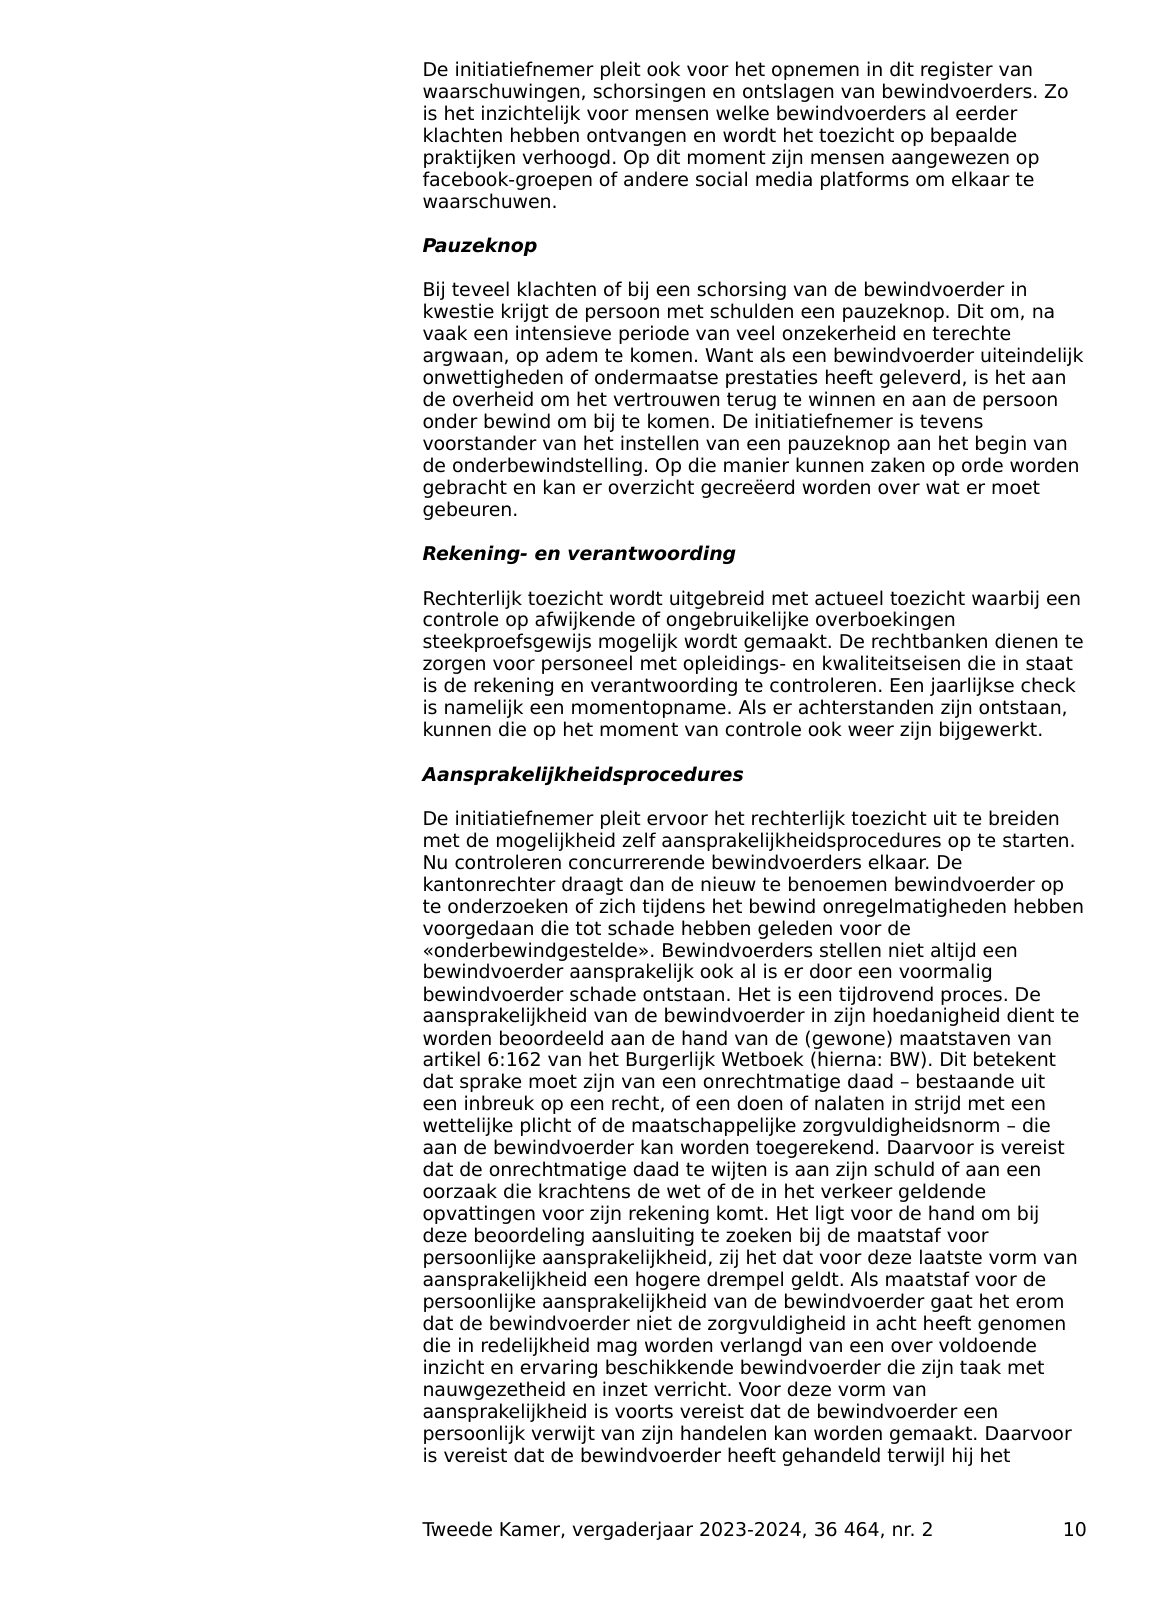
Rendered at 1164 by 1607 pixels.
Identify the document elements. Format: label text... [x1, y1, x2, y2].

text Rechterlijk toezicht wordt uitgebreid met actueel toezicht waarbij een controle op afwijkende of ongebruikelijke overboekingen steekproefsgewijs mogelijk wordt gemaakt. De rechtbanken dienen te zorgen voor personeel met opleidings- en kwaliteitseisen die in staat is de rekening en verantwoording te controleren. Een jaarlijkse check is namelijk een momentopname. Als er achterstanden zijn ontstaan, kunnen die op het moment van controle ook weer zijn bijgewerkt. [422, 587, 1087, 741]
subtitle Rekening- en verantwoording [422, 543, 1087, 565]
subtitle Aansprakelijkheidsprocedures [422, 763, 1087, 785]
text De initiatiefnemer pleit ook voor het opnemen in dit register van waarschuwingen, schorsingen en ontslagen van bewindvoerders. Zo is het inzichtelijk voor mensen welke bewindvoerders al eerder klachten hebben ontvangen en wordt het toezicht op bepaalde praktijken verhoogd. Op dit moment zijn mensen aangewezen op facebook-groepen of andere social media platforms om elkaar te waarschuwen. [422, 59, 1087, 213]
text Bij teveel klachten of bij een schorsing van de bewindvoerder in kwestie krijgt de persoon met schulden een pauzeknop. Dit om, na vaak een intensieve periode van veel onzekerheid en terechte argwaan, op adem te komen. Want als een bewindvoerder uiteindelijk onwettigheden of ondermaatse prestaties heeft geleverd, is het aan de overheid om het vertrouwen terug te winnen en aan de persoon onder bewind om bij te komen. De initiatiefnemer is tevens voorstander van het instellen van een pauzeknop aan het begin van de onderbewindstelling. Op die manier kunnen zaken op orde worden gebracht en kan er overzicht gecreëerd worden over wat er moet gebeuren. [422, 279, 1087, 521]
text De initiatiefnemer pleit ervoor het rechterlijk toezicht uit te breiden met de mogelijkheid zelf aansprakelijkheidsprocedures op te starten. Nu controleren concurrerende bewindvoerders elkaar. De kantonrechter draagt dan de nieuw te benoemen bewindvoerder op te onderzoeken of zich tijdens het bewind onregelmatigheden hebben voorgedaan die tot schade hebben geleden voor de «onderbewindgestelde». Bewindvoerders stellen niet altijd een bewindvoerder aansprakelijk ook al is er door een voormalig bewindvoerder schade ontstaan. Het is een tijdrovend proces. De aansprakelijkheid van de bewindvoerder in zijn hoedanigheid dient te worden beoordeeld aan de hand van de (gewone) maatstaven van artikel 6:162 van het Burgerlijk Wetboek (hierna: BW). Dit betekent dat sprake moet zijn van een onrechtmatige daad – bestaande uit een inbreuk op een recht, of een doen of nalaten in strijd met een wettelijke plicht of de maatschappelijke zorgvuldigheidsnorm – die aan de bewindvoerder kan worden toegerekend. Daarvoor is vereist dat de onrechtmatige daad te wijten is aan zijn schuld of aan een oorzaak die krachtens de wet of de in het verkeer geldende opvattingen voor zijn rekening komt. Het ligt voor de hand om bij deze beoordeling aansluiting te zoeken bij de maatstaf voor persoonlijke aansprakelijkheid, zij het dat voor deze laatste vorm van aansprakelijkheid een hogere drempel geldt. Als maatstaf voor de persoonlijke aansprakelijkheid van de bewindvoerder gaat het erom dat de bewindvoerder niet de zorgvuldigheid in acht heeft genomen die in redelijkheid mag worden verlangd van een over voldoende inzicht en ervaring beschikkende bewindvoerder die zijn taak met nauwgezetheid en inzet verricht. Voor deze vorm van aansprakelijkheid is voorts vereist dat de bewindvoerder een persoonlijk verwijt van zijn handelen kan worden gemaakt. Daarvoor is vereist dat de bewindvoerder heeft gehandeld terwijl hij het [422, 808, 1087, 1467]
subtitle Pauzeknop [422, 235, 1087, 257]
